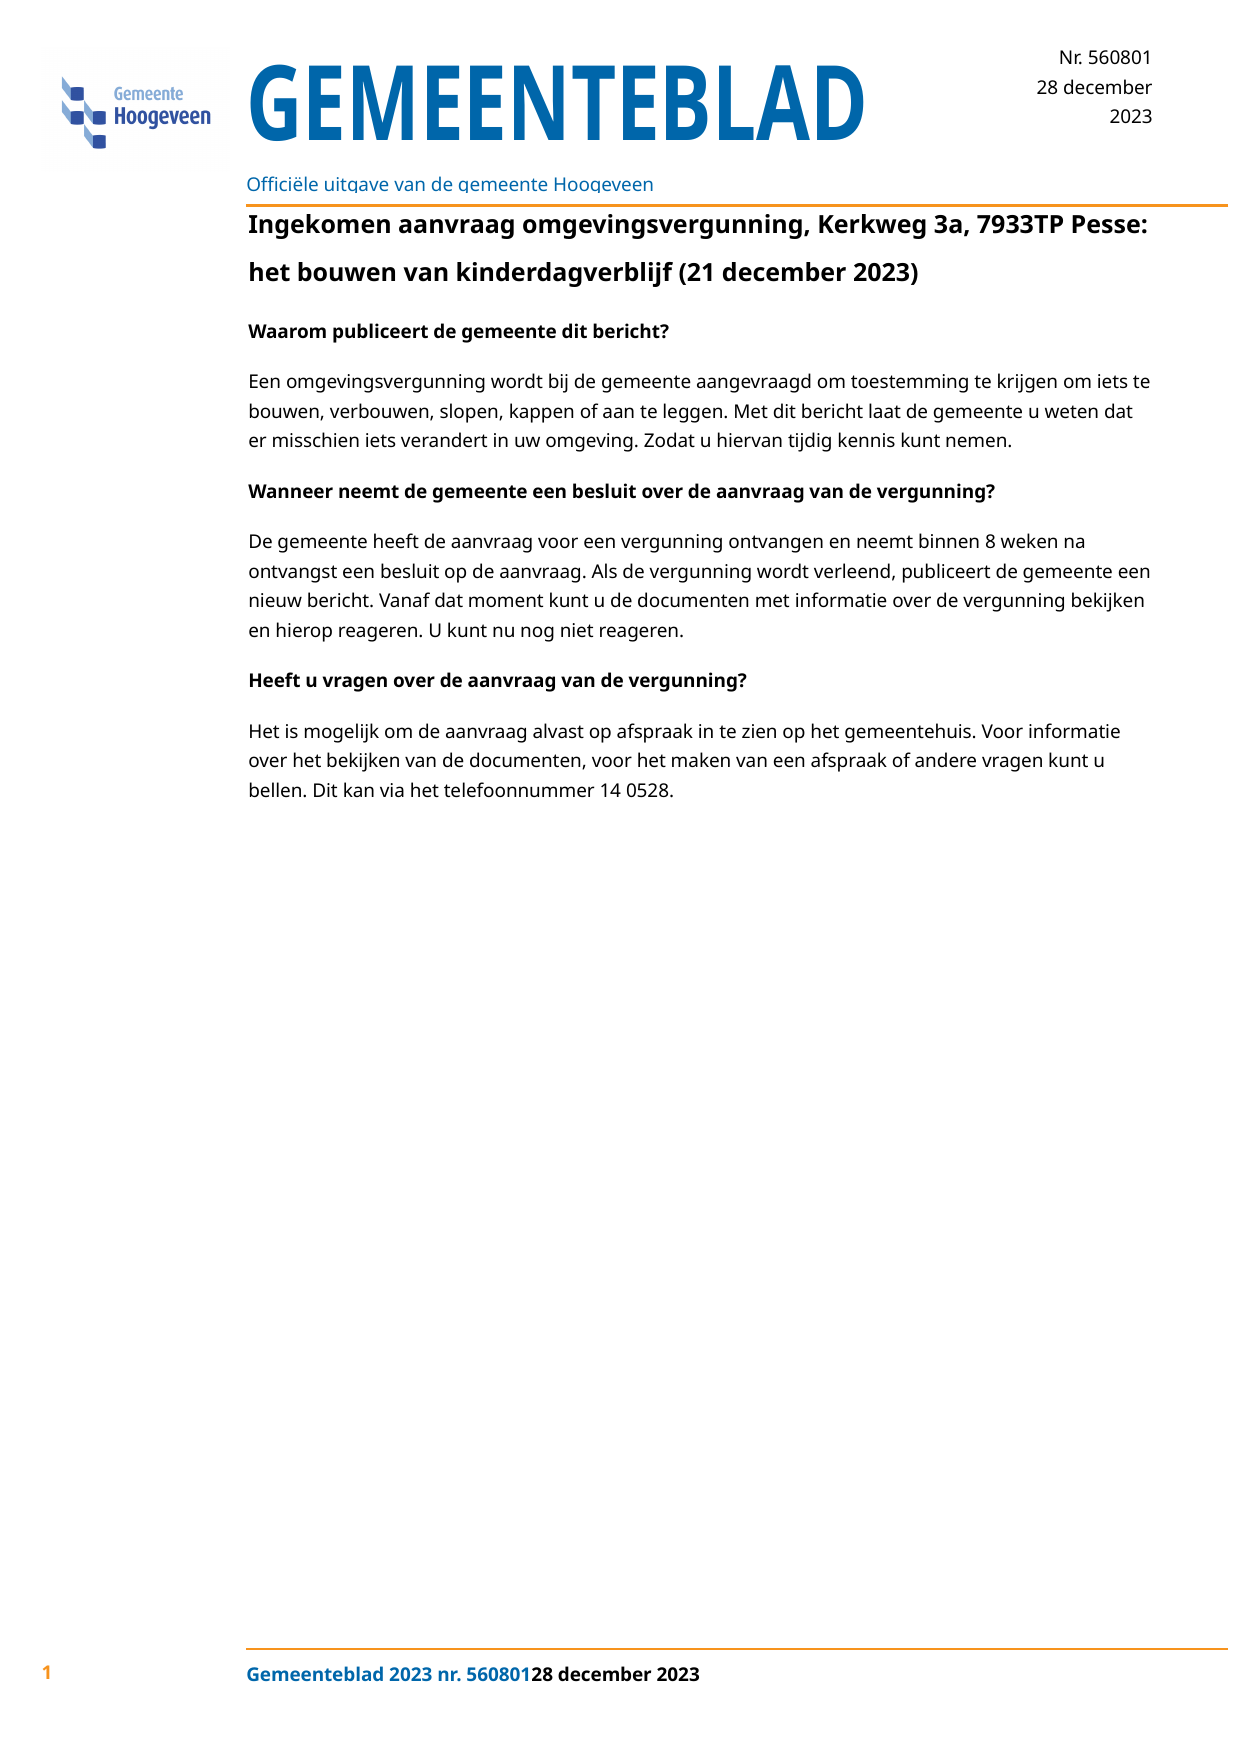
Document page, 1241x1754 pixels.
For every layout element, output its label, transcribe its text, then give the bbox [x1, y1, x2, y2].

text Wanneer neemt de gemeente een besluit over de aanvraag van de vergunning? [248, 478, 1152, 504]
text Het is mogelijk om de aanvraag alvast op afspraak in te zien op het gemeentehuis. Voor informatie over het bekijken van de documenten, voor het maken van een afspraak of andere vragen kunt u bellen. Dit kan via het telefoonnummer 14 0528. [248, 718, 1152, 803]
text Een omgevingsvergunning wordt bij de gemeente aangevraagd om toestemming te krijgen om iets te bouwen, verbouwen, slopen, kappen of aan te leggen. Met dit bericht laat de gemeente u weten dat er misschien iets verandert in uw omgeving. Zodat u hiervan tijdig kennis kunt nemen. [248, 368, 1152, 453]
text Heeft u vragen over de aanvraag van de vergunning? [248, 667, 1152, 693]
text Ingekomen aanvraag omgevingsvergunning, Kerkweg 3a, 7933TP Pesse: het bouwen van kinderdagverblijf (21 december 2023) [248, 207, 1152, 288]
picture [41, 47, 231, 172]
text De gemeente heeft de aanvraag voor een vergunning ontvangen en neemt binnen 8 weken na ontvangst een besluit op de aanvraag. Als de vergunning wordt verleend, publiceert de gemeente een nieuw bericht. Vanaf dat moment kunt u de documenten met informatie over de vergunning bekijken en hierop reageren. U kunt nu nog niet reageren. [248, 528, 1152, 643]
text Waarom publiceert de gemeente dit bericht? [248, 318, 1152, 344]
